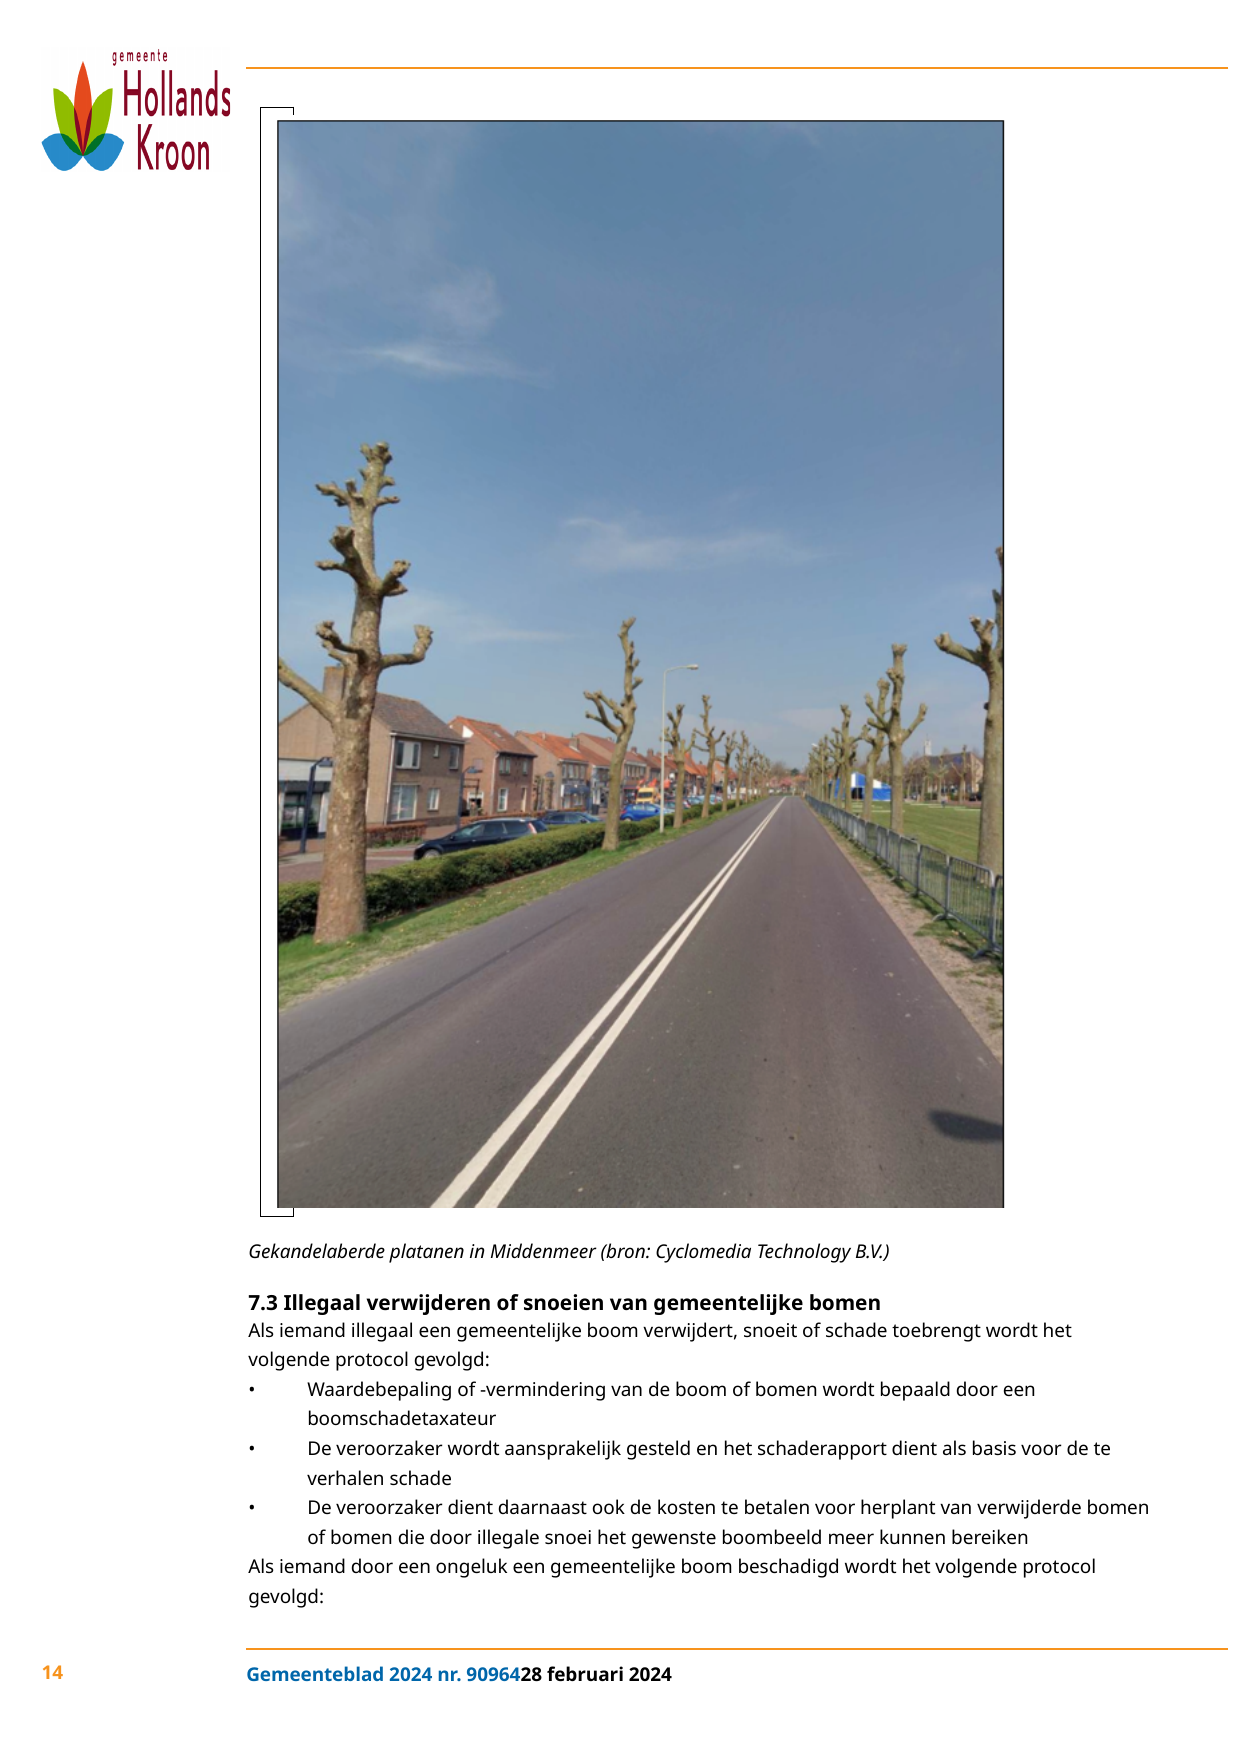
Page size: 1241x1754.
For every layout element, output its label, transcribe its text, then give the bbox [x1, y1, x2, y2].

list Waardebepaling of -vermindering van de boom of bomen wordt bepaald door een boomschadetaxateur [248, 1376, 1152, 1431]
text Gekandelaberde platanen in Middenmeer (bron: Cyclomedia Technology B.V.) [248, 1238, 1152, 1264]
text 7.3 Illegaal verwijderen of snoeien van gemeentelijke bomen [248, 1288, 1152, 1317]
text Als iemand door een ongeluk een gemeentelijke boom beschadigd wordt het volgende protocol gevolgd: [248, 1553, 1152, 1609]
list De veroorzaker wordt aansprakelijk gesteld en het schaderapport dient als basis voor de te verhalen schade [248, 1435, 1152, 1490]
picture [41, 47, 231, 172]
text Als iemand illegaal een gemeentelijke boom verwijdert, snoeit of schade toebrengt wordt het volgende protocol gevolgd: [248, 1317, 1152, 1372]
list De veroorzaker dient daarnaast ook de kosten te betalen voor herplant van verwijderde bomen of bomen die door illegale snoei het gewenste boombeeld meer kunnen bereiken [248, 1494, 1152, 1549]
picture [268, 115, 1031, 1208]
